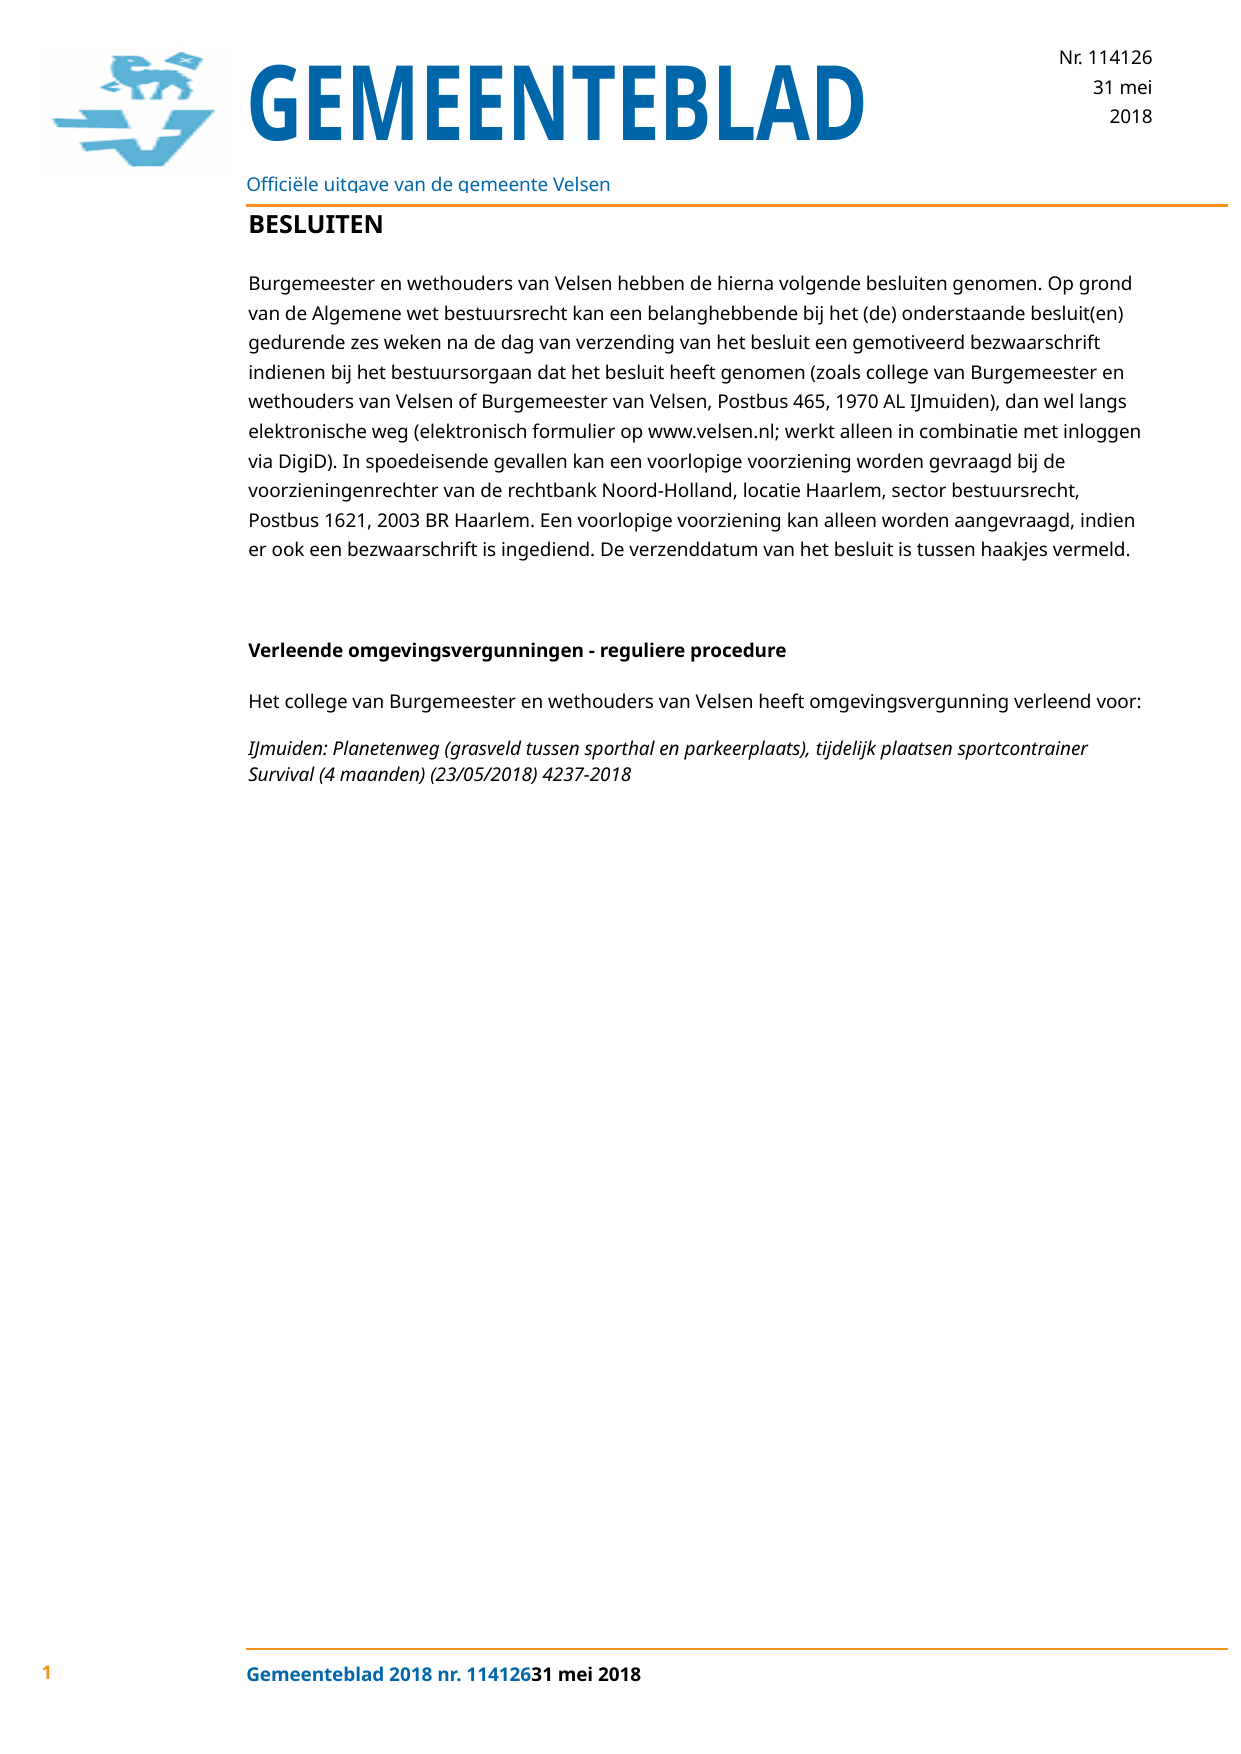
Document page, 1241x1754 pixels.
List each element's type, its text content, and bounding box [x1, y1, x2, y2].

text Burgemeester en wethouders van Velsen hebben de hierna volgende besluiten genomen. Op grond van de Algemene wet bestuursrecht kan een belanghebbende bij het (de) onderstaande besluit(en) gedurende zes weken na de dag van verzending van het besluit een gemotiveerd bezwaarschrift indienen bij het bestuursorgaan dat het besluit heeft genomen (zoals college van Burgemeester en wethouders van Velsen of Burgemeester van Velsen, Postbus 465, 1970 AL IJmuiden), dan wel langs elektronische weg (elektronisch formulier op www.velsen.nl; werkt alleen in combinatie met inloggen via DigiD). In spoedeisende gevallen kan een voorlopige voorziening worden gevraagd bij de voorzieningenrechter van de rechtbank Noord-Holland, locatie Haarlem, sector bestuursrecht, Postbus 1621, 2003 BR Haarlem. Een voorlopige voorziening kan alleen worden aangevraagd, indien er ook een bezwaarschrift is ingediend. De verzenddatum van het besluit is tussen haakjes vermeld. [248, 270, 1152, 562]
text Verleende omgevingsvergunningen - reguliere procedure [248, 637, 1152, 663]
picture [41, 47, 231, 172]
text IJmuiden: Planetenweg (grasveld tussen sporthal en parkeerplaats), tijdelijk plaatsen sportcontrainer Survival (4 maanden) (23/05/2018) 4237-2018 [248, 736, 1152, 787]
text Het college van Burgemeester en wethouders van Velsen heeft omgevingsvergunning verleend voor: [248, 688, 1152, 713]
text BESLUITEN [248, 207, 1152, 241]
